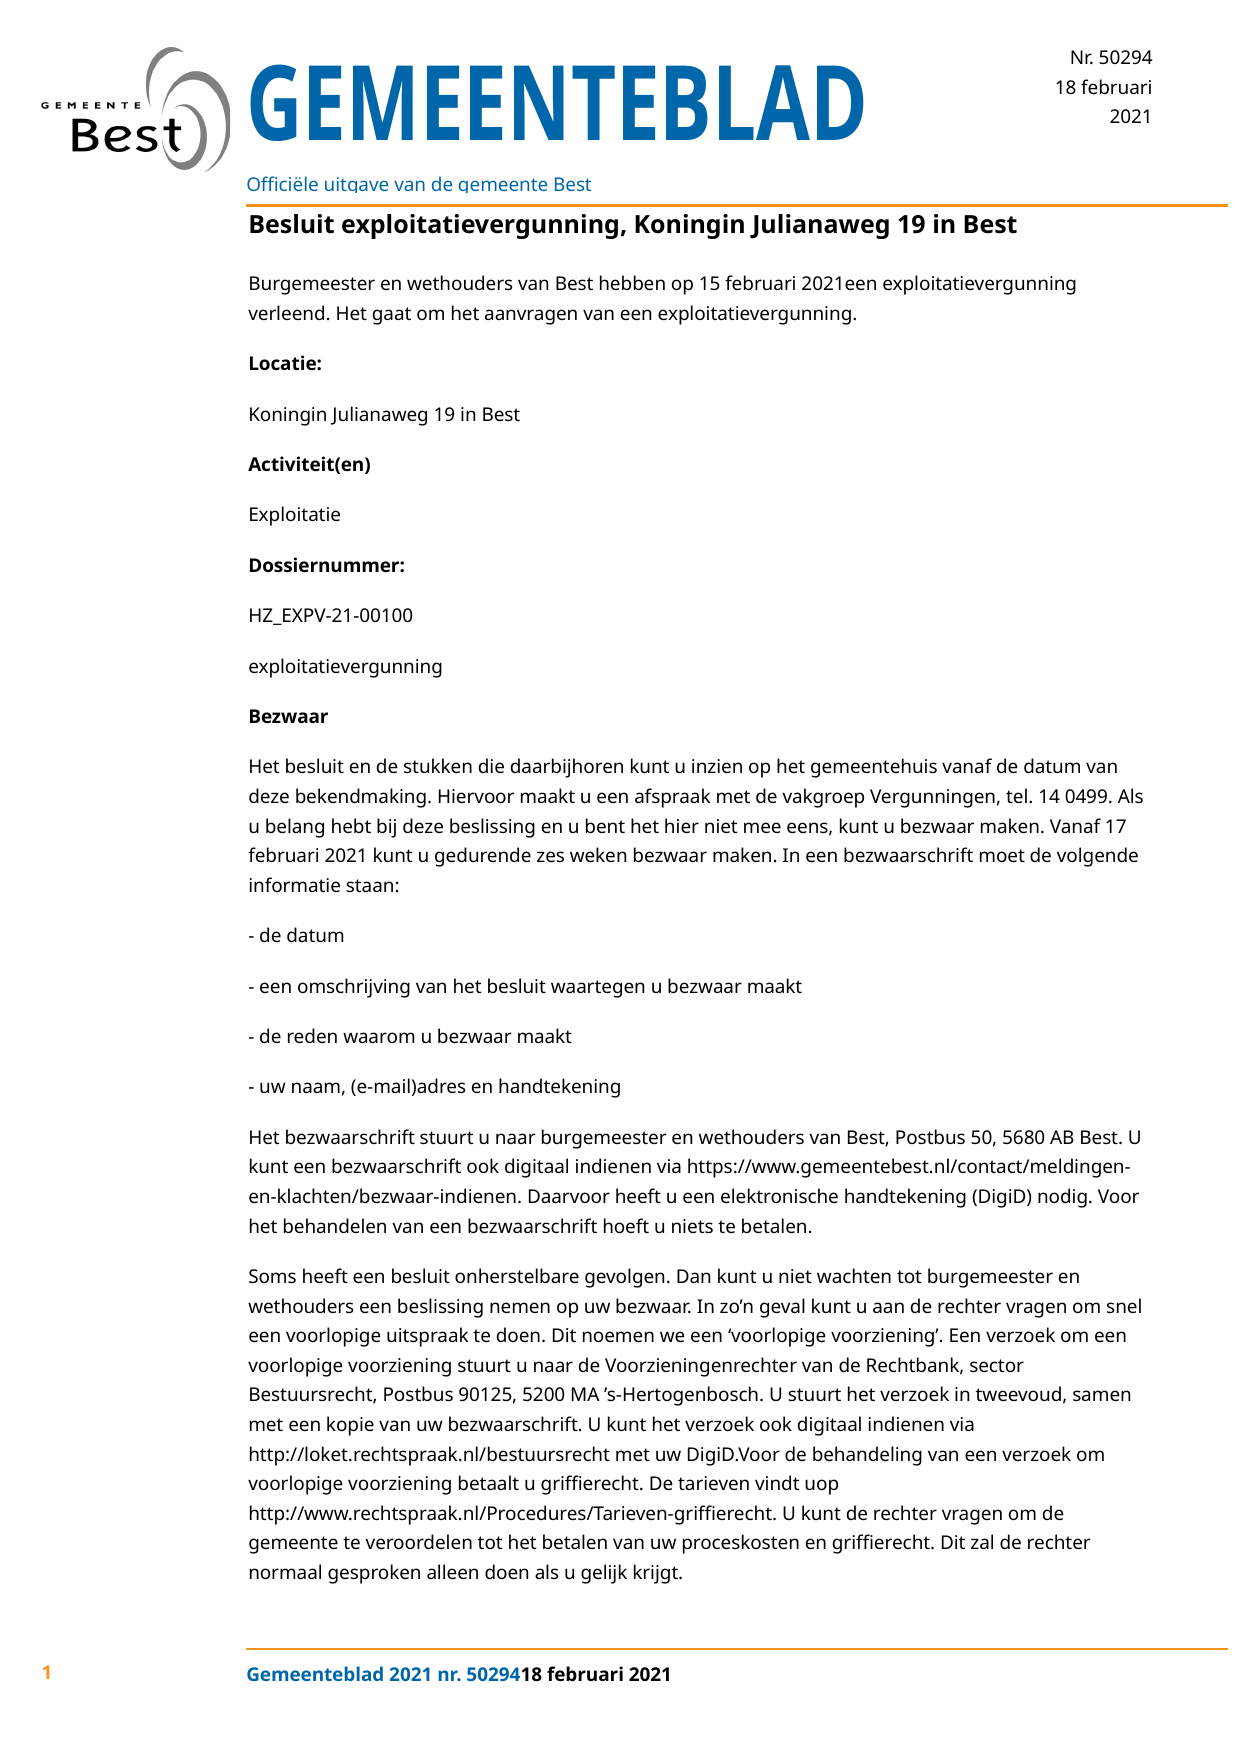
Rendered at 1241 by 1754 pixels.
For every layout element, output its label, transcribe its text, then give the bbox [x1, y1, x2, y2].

text exploitatievergunning [248, 653, 1152, 678]
text - de datum [248, 922, 1152, 948]
text - uw naam, (e-mail)adres en handtekening [248, 1074, 1152, 1099]
text - de reden waarom u bezwaar maakt [248, 1023, 1152, 1049]
text Dossiernummer: [248, 552, 1152, 578]
text Koningin Julianaweg 19 in Best [248, 401, 1152, 426]
text Bezwaar [248, 703, 1152, 729]
text Besluit exploitatievergunning, Koningin Julianaweg 19 in Best [248, 207, 1152, 241]
text - een omschrijving van het besluit waartegen u bezwaar maakt [248, 973, 1152, 998]
text Exploitatie [248, 502, 1152, 527]
text HZ_EXPV-21-00100 [248, 602, 1152, 628]
picture [41, 47, 231, 172]
text Burgemeester en wethouders van Best hebben op 15 februari 2021een exploitatievergunning verleend. Het gaat om het aanvragen van een exploitatievergunning. [248, 270, 1152, 326]
text Soms heeft een besluit onherstelbare gevolgen. Dan kunt u niet wachten tot burgemeester en wethouders een beslissing nemen op uw bezwaar. In zo’n geval kunt u aan de rechter vragen om snel een voorlopige uitspraak te doen. Dit noemen we een ‘voorlopige voorziening’. Een verzoek om een voorlopige voorziening stuurt u naar de Voorzieningenrechter van de Rechtbank, sector Bestuursrecht, Postbus 90125, 5200 MA ’s-Hertogenbosch. U stuurt het verzoek in tweevoud, samen met een kopie van uw bezwaarschrift. U kunt het verzoek ook digitaal indienen via http://loket.rechtspraak.nl/bestuursrecht met uw DigiD.Voor de behandeling van een verzoek om voorlopige voorziening betaalt u griffierecht. De tarieven vindt uop http://www.rechtspraak.nl/Procedures/Tarieven-griffierecht. U kunt de rechter vragen om de gemeente te veroordelen tot het betalen van uw proceskosten en griffierecht. Dit zal de rechter normaal gesproken alleen doen als u gelijk krijgt. [248, 1263, 1152, 1585]
text Het besluit en de stukken die daarbijhoren kunt u inzien op het gemeentehuis vanaf de datum van deze bekendmaking. Hiervoor maakt u een afspraak met de vakgroep Vergunningen, tel. 14 0499. Als u belang hebt bij deze beslissing en u bent het hier niet mee eens, kunt u bezwaar maken. Vanaf 17 februari 2021 kunt u gedurende zes weken bezwaar maken. In een bezwaarschrift moet de volgende informatie staan: [248, 754, 1152, 898]
text Activiteit(en) [248, 451, 1152, 477]
text Het bezwaarschrift stuurt u naar burgemeester en wethouders van Best, Postbus 50, 5680 AB Best. U kunt een bezwaarschrift ook digitaal indienen via https://www.gemeentebest.nl/contact/meldingen-en-klachten/bezwaar-indienen. Daarvoor heeft u een elektronische handtekening (DigiD) nodig. Voor het behandelen van een bezwaarschrift hoeft u niets te betalen. [248, 1124, 1152, 1238]
text Locatie: [248, 350, 1152, 376]
